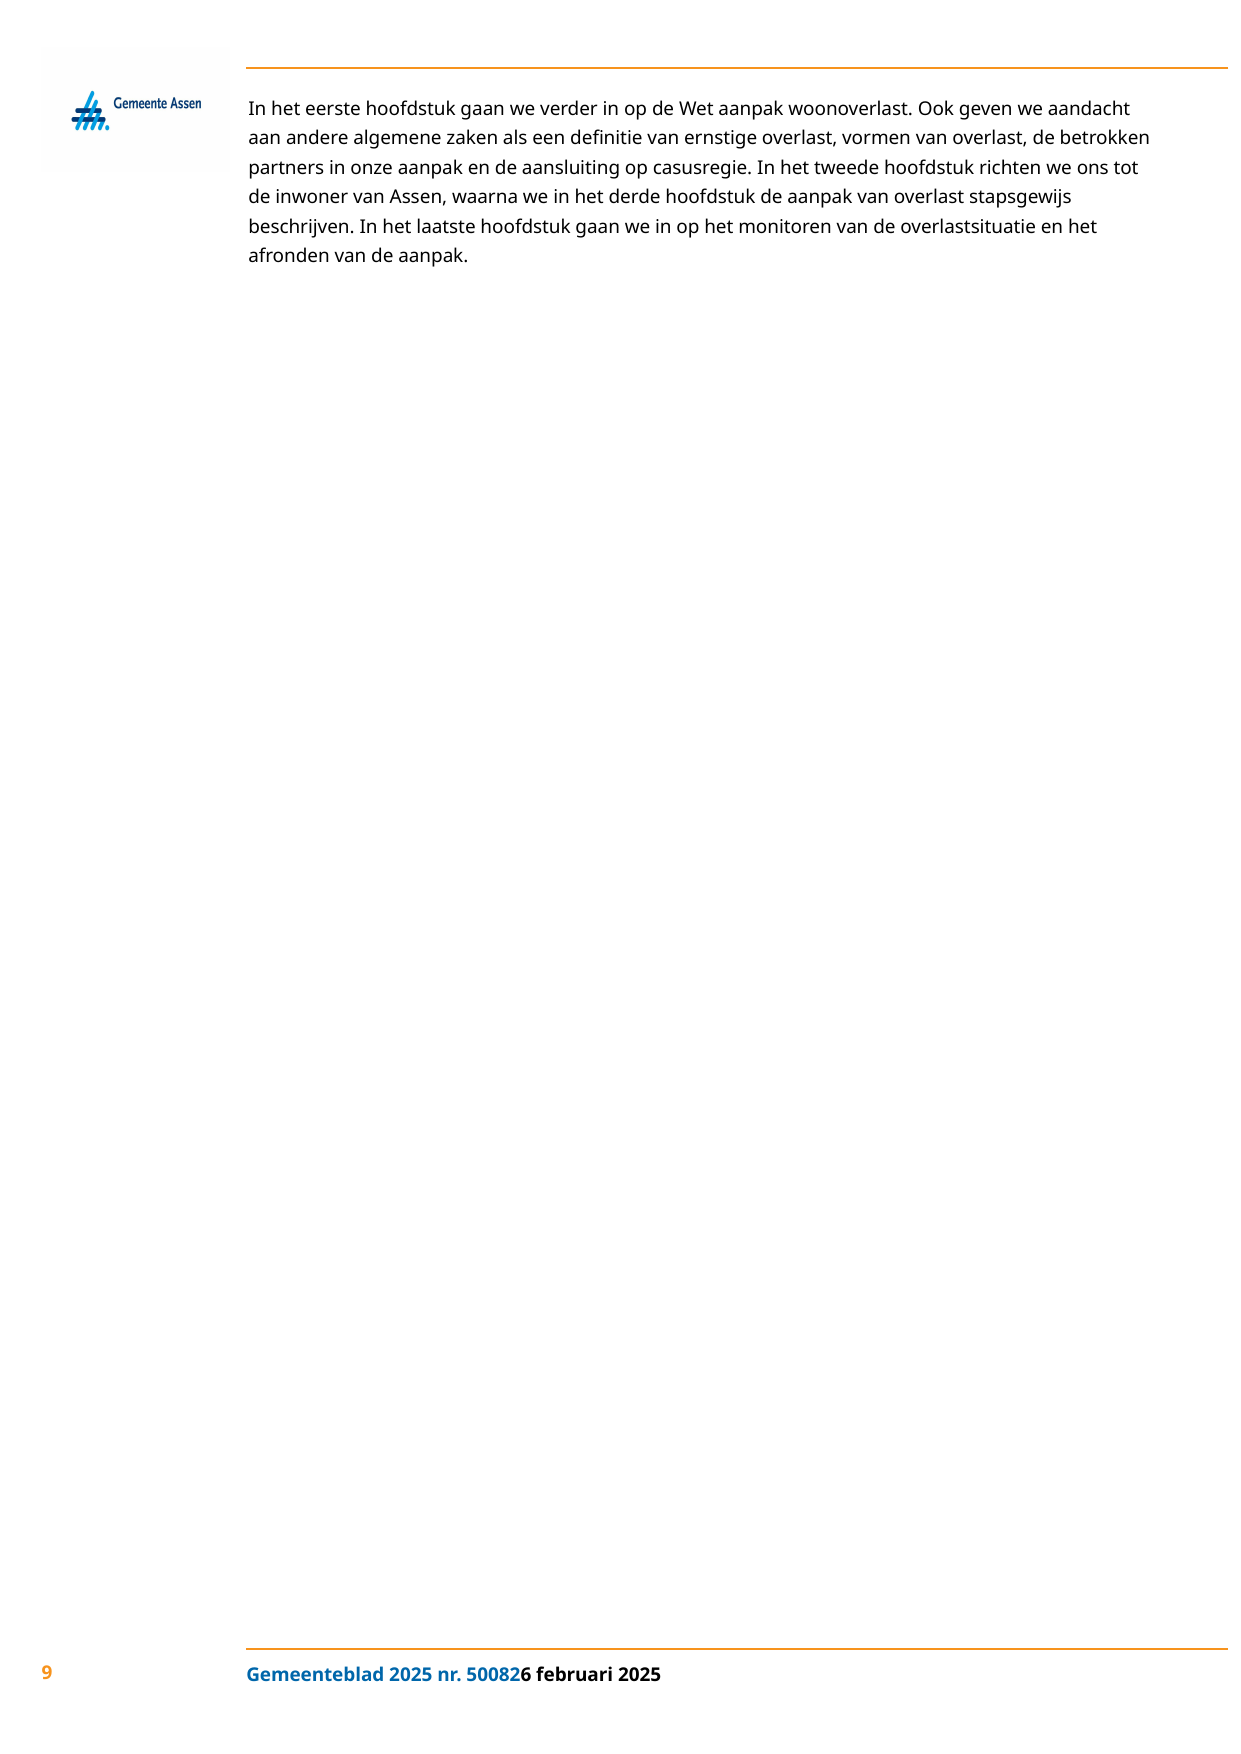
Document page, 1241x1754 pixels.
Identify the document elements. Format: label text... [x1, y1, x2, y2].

picture [41, 47, 231, 172]
text In het eerste hoofdstuk gaan we verder in op de Wet aanpak woonoverlast. Ook geven we aandacht aan andere algemene zaken als een definitie van ernstige overlast, vormen van overlast, de betrokken partners in onze aanpak en de aansluiting op casusregie. In het tweede hoofdstuk richten we ons tot de inwoner van Assen, waarna we in het derde hoofdstuk de aanpak van overlast stapsgewijs beschrijven. In het laatste hoofdstuk gaan we in op het monitoren van de overlastsituatie en het afronden van de aanpak. [248, 95, 1152, 268]
